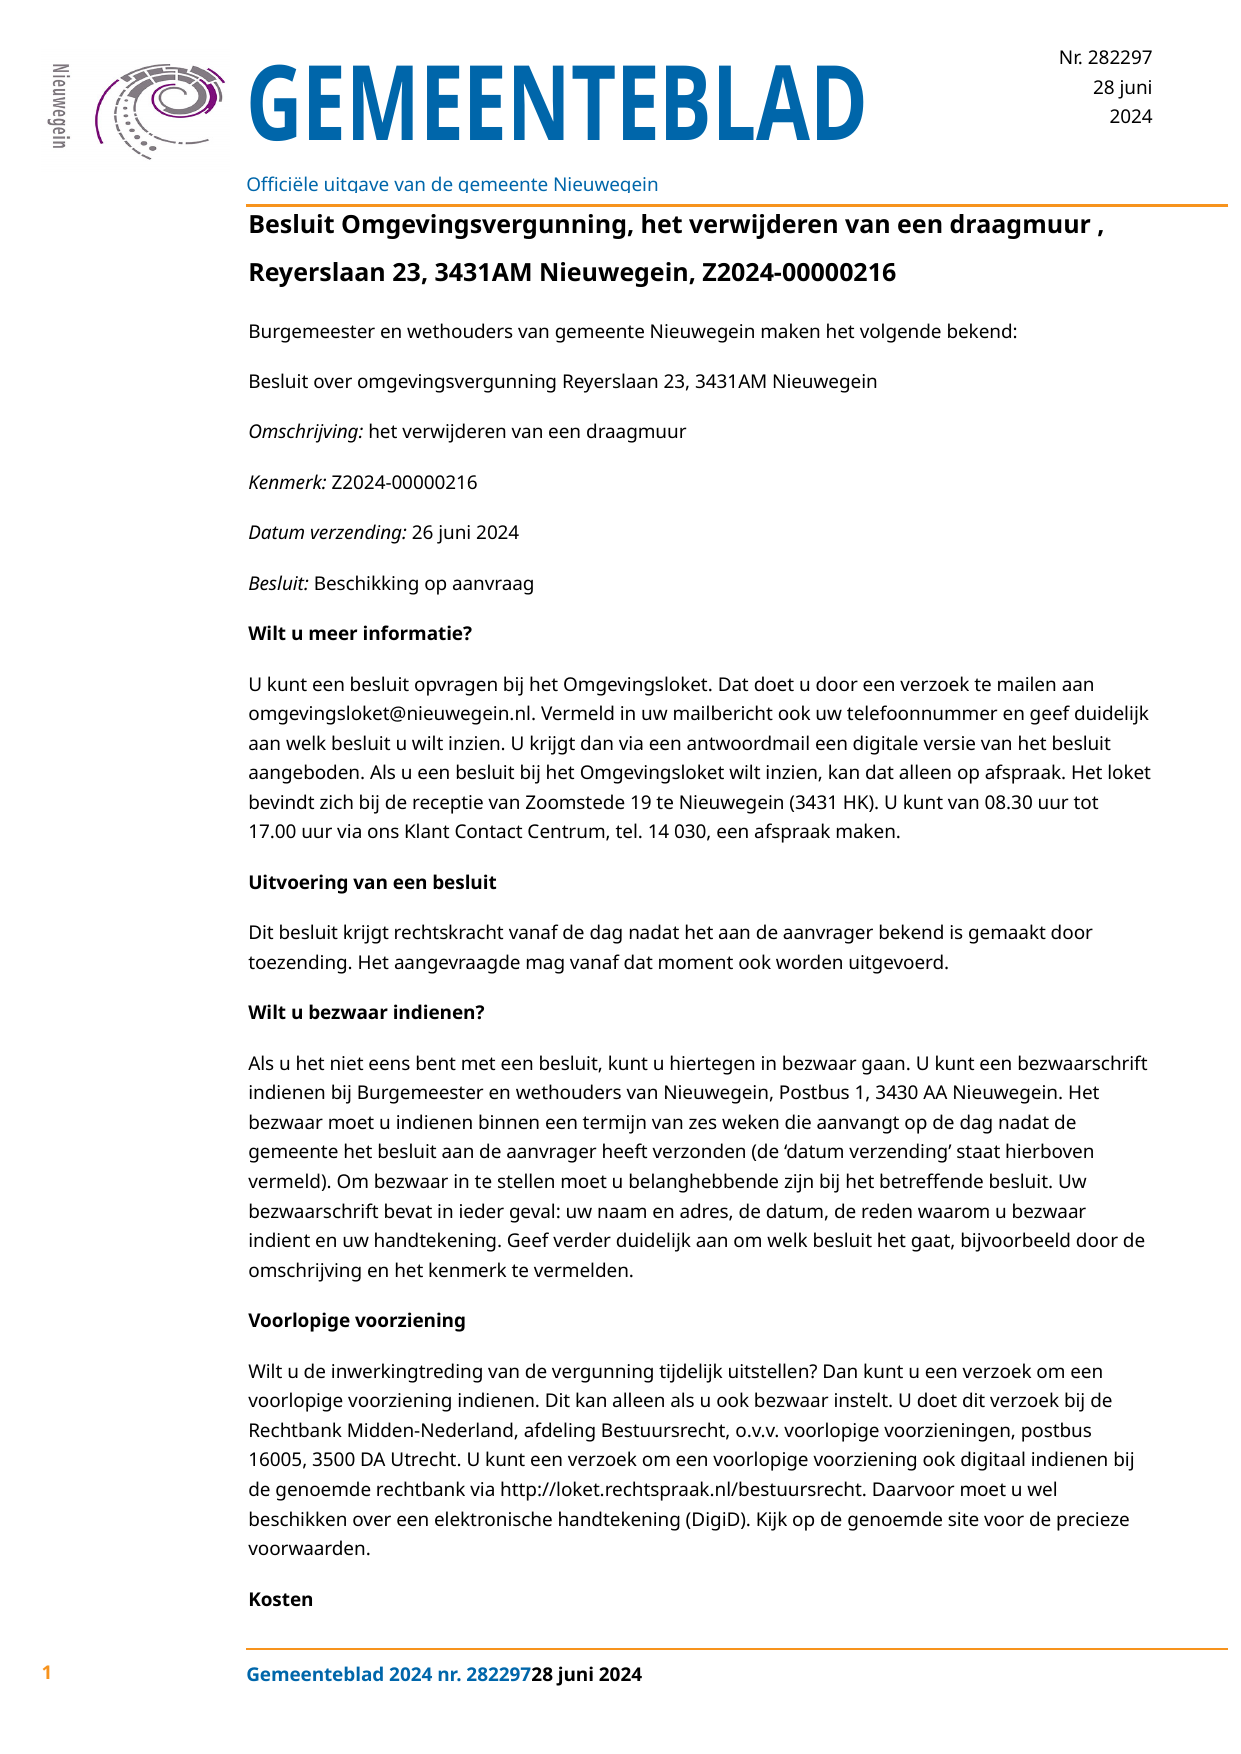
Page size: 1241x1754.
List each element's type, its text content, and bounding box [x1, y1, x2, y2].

text Als u het niet eens bent met een besluit, kunt u hiertegen in bezwaar gaan. U kunt een bezwaarschrift indienen bij Burgemeester en wethouders van Nieuwegein, Postbus 1, 3430 AA Nieuwegein. Het bezwaar moet u indienen binnen een termijn van zes weken die aanvangt op de dag nadat de gemeente het besluit aan de aanvrager heeft verzonden (de ‘datum verzending’ staat hierboven vermeld). Om bezwaar in te stellen moet u belanghebbende zijn bij het betreffende besluit. Uw bezwaarschrift bevat in ieder geval: uw naam en adres, de datum, de reden waarom u bezwaar indient en uw handtekening. Geef verder duidelijk aan om welk besluit het gaat, bijvoorbeeld door de omschrijving en het kenmerk te vermelden. [248, 1050, 1152, 1283]
text Omschrijving: het verwijderen van een draagmuur [248, 419, 1152, 444]
text U kunt een besluit opvragen bij het Omgevingsloket. Dat doet u door een verzoek te mailen aan omgevingsloket@nieuwegein.nl. Vermeld in uw mailbericht ook uw telefoonnummer en geef duidelijk aan welk besluit u wilt inzien. U krijgt dan via een antwoordmail een digitale versie van het besluit aangeboden. Als u een besluit bij het Omgevingsloket wilt inzien, kan dat alleen op afspraak. Het loket bevindt zich bij de receptie van Zoomstede 19 te Nieuwegein (3431 HK). U kunt van 08.30 uur tot 17.00 uur via ons Klant Contact Centrum, tel. 14 030, een afspraak maken. [248, 671, 1152, 844]
text Besluit Omgevingsvergunning, het verwijderen van een draagmuur , Reyerslaan 23, 3431AM Nieuwegein, Z2024-00000216 [248, 207, 1152, 288]
text Wilt u bezwaar indienen? [248, 999, 1152, 1025]
text Besluit over omgevingsvergunning Reyerslaan 23, 3431AM Nieuwegein [248, 368, 1152, 394]
text Besluit: Beschikking op aanvraag [248, 570, 1152, 596]
text Voorlopige voorziening [248, 1307, 1152, 1333]
text Wilt u meer informatie? [248, 620, 1152, 646]
text Wilt u de inwerkingtreding van de vergunning tijdelijk uitstellen? Dan kunt u een verzoek om een voorlopige voorziening indienen. Dit kan alleen als u ook bezwaar instelt. U doet dit verzoek bij de Rechtbank Midden-Nederland, afdeling Bestuursrecht, o.v.v. voorlopige voorzieningen, postbus 16005, 3500 DA Utrecht. U kunt een verzoek om een voorlopige voorziening ook digitaal indienen bij de genoemde rechtbank via http://loket.rechtspraak.nl/bestuursrecht. Daarvoor moet u wel beschikken over een elektronische handtekening (DigiD). Kijk op de genoemde site voor de precieze voorwaarden. [248, 1358, 1152, 1561]
text Kosten [248, 1586, 1152, 1612]
text Kenmerk: Z2024-00000216 [248, 469, 1152, 495]
text Datum verzending: 26 juni 2024 [248, 519, 1152, 545]
text Dit besluit krijgt rechtskracht vanaf de dag nadat het aan de aanvrager bekend is gemaakt door toezending. Het aangevraagde mag vanaf dat moment ook worden uitgevoerd. [248, 919, 1152, 975]
picture [41, 47, 231, 172]
text Burgemeester en wethouders van gemeente Nieuwegein maken het volgende bekend: [248, 318, 1152, 344]
text Uitvoering van een besluit [248, 869, 1152, 895]
